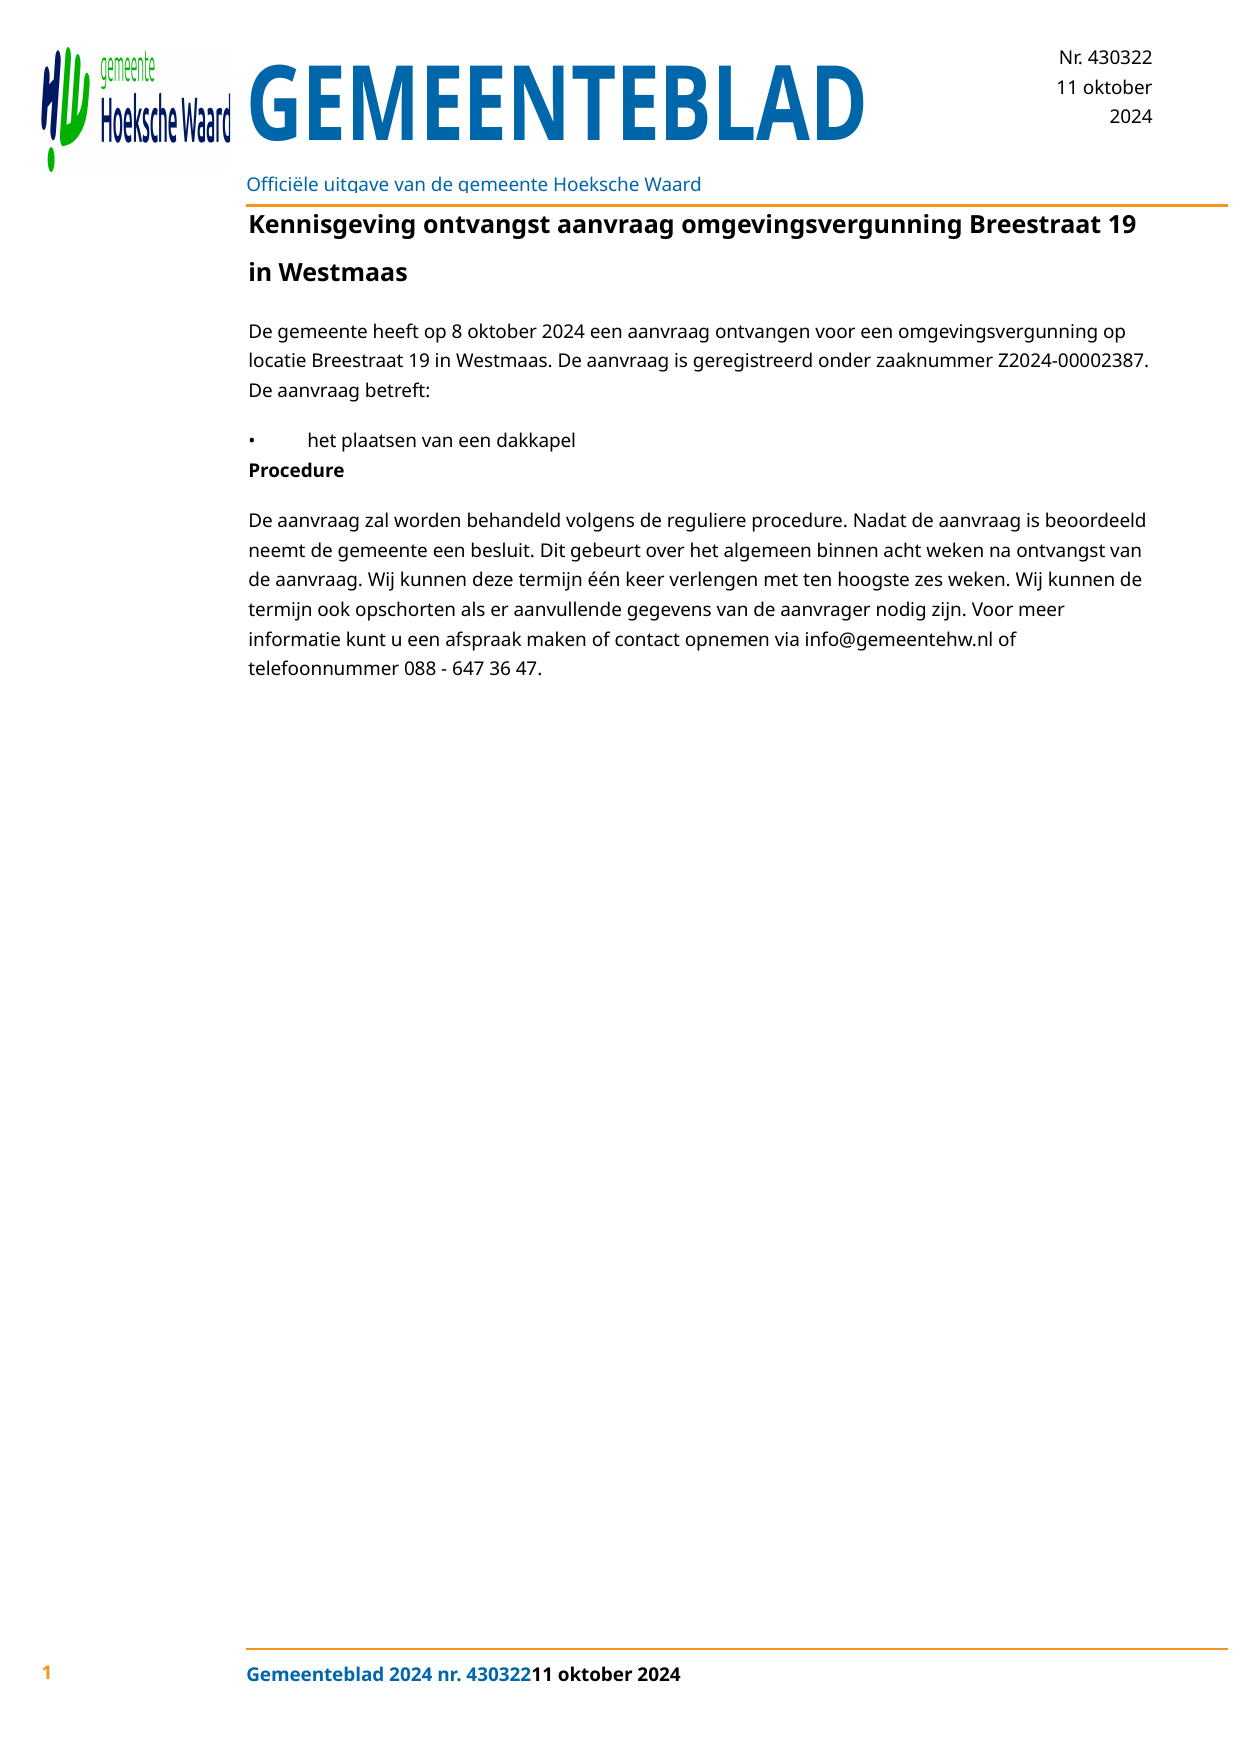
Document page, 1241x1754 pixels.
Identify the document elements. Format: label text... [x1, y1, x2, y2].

text Procedure [248, 457, 1152, 483]
list het plaatsen van een dakkapel [248, 427, 1152, 453]
text Kennisgeving ontvangst aanvraag omgevingsvergunning Breestraat 19 in Westmaas [248, 207, 1152, 288]
picture [41, 47, 231, 172]
text De aanvraag zal worden behandeld volgens de reguliere procedure. Nadat de aanvraag is beoordeeld neemt de gemeente een besluit. Dit gebeurt over het algemeen binnen acht weken na ontvangst van de aanvraag. Wij kunnen deze termijn één keer verlengen met ten hoogste zes weken. Wij kunnen de termijn ook opschorten als er aanvullende gegevens van de aanvrager nodig zijn. Voor meer informatie kunt u een afspraak maken of contact opnemen via info@gemeentehw.nl of telefoonnummer 088 - 647 36 47. [248, 507, 1152, 681]
text De gemeente heeft op 8 oktober 2024 een aanvraag ontvangen voor een omgevingsvergunning op locatie Breestraat 19 in Westmaas. De aanvraag is geregistreerd onder zaaknummer Z2024-00002387. De aanvraag betreft: [248, 318, 1152, 403]
